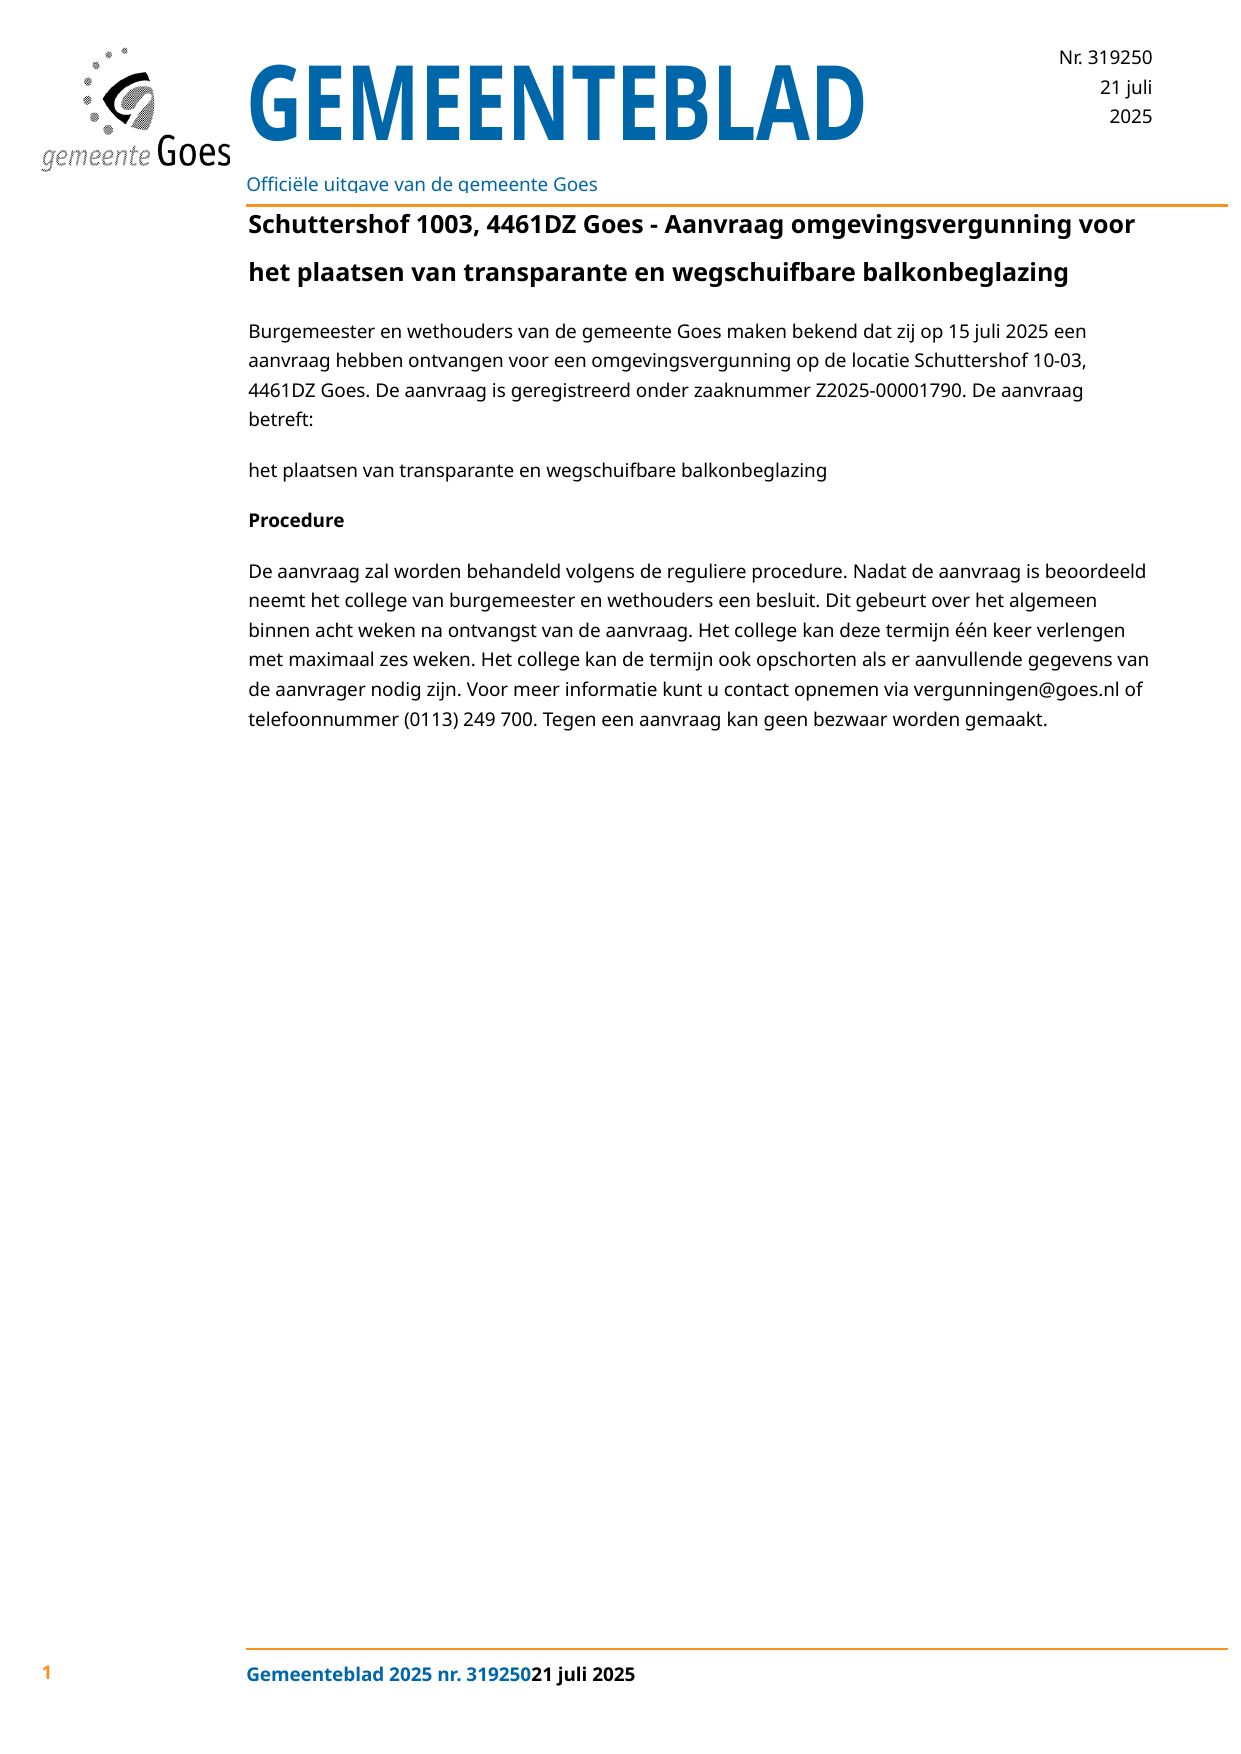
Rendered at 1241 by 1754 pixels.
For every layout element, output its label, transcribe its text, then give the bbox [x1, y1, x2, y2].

text De aanvraag zal worden behandeld volgens de reguliere procedure. Nadat de aanvraag is beoordeeld neemt het college van burgemeester en wethouders een besluit. Dit gebeurt over het algemeen binnen acht weken na ontvangst van de aanvraag. Het college kan deze termijn één keer verlengen met maximaal zes weken. Het college kan de termijn ook opschorten als er aanvullende gegevens van de aanvrager nodig zijn. Voor meer informatie kunt u contact opnemen via vergunningen@goes.nl of telefoonnummer (0113) 249 700. Tegen een aanvraag kan geen bezwaar worden gemaakt. [248, 558, 1152, 732]
picture [41, 47, 231, 172]
text Burgemeester en wethouders van de gemeente Goes maken bekend dat zij op 15 juli 2025 een aanvraag hebben ontvangen voor een omgevingsvergunning op de locatie Schuttershof 10-03, 4461DZ Goes. De aanvraag is geregistreerd onder zaaknummer Z2025-00001790. De aanvraag betreft: [248, 318, 1152, 432]
text het plaatsen van transparante en wegschuifbare balkonbeglazing [248, 457, 1152, 483]
text Procedure [248, 507, 1152, 533]
text Schuttershof 1003, 4461DZ Goes - Aanvraag omgevingsvergunning voor het plaatsen van transparante en wegschuifbare balkonbeglazing [248, 207, 1152, 288]
